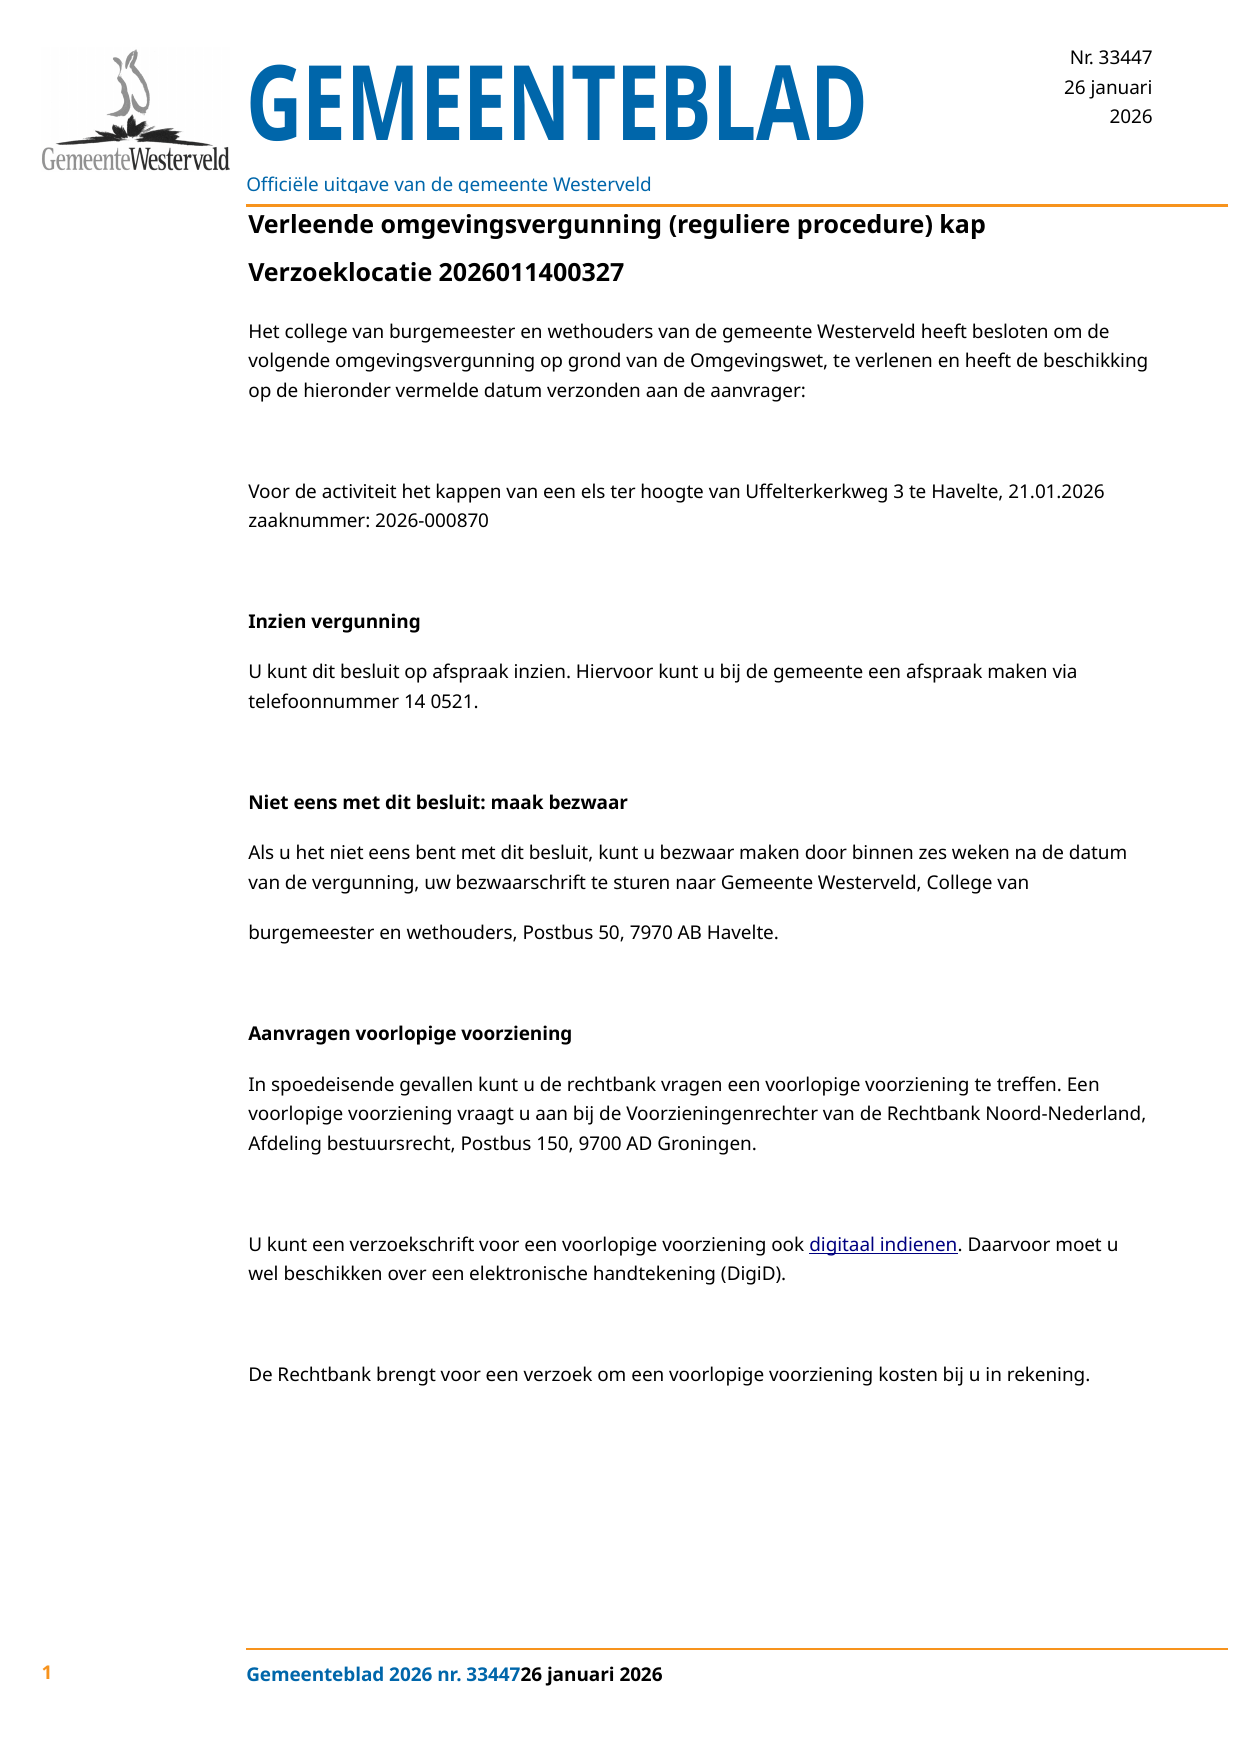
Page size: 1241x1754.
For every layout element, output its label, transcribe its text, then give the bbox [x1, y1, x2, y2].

text Verleende omgevingsvergunning (reguliere procedure) kap Verzoeklocatie 2026011400327 [248, 207, 1152, 288]
text Het college van burgemeester en wethouders van de gemeente Westerveld heeft besloten om de volgende omgevingsvergunning op grond van de Omgevingswet, te verlenen en heeft de beschikking op de hieronder vermelde datum verzonden aan de aanvrager: [248, 318, 1152, 403]
text De Rechtbank brengt voor een verzoek om een voorlopige voorziening kosten bij u in rekening. [248, 1361, 1152, 1387]
text burgemeester en wethouders, Postbus 50, 7970 AB Havelte. [248, 919, 1152, 945]
text Voor de activiteit het kappen van een els ter hoogte van Uffelterkerkweg 3 te Havelte, 21.01.2026 zaaknummer: 2026-000870 [248, 478, 1152, 533]
text U kunt dit besluit op afspraak inzien. Hiervoor kunt u bij de gemeente een afspraak maken via telefoonnummer 14 0521. [248, 659, 1152, 714]
text Aanvragen voorlopige voorziening [248, 1020, 1152, 1046]
text Inzien vergunning [248, 608, 1152, 634]
text U kunt een verzoekschrift voor een voorlopige voorziening ook digitaal indienen. Daarvoor moet u wel beschikken over een elektronische handtekening (DigiD). [248, 1231, 1152, 1286]
picture [41, 47, 231, 172]
text Als u het niet eens bent met dit besluit, kunt u bezwaar maken door binnen zes weken na de datum van de vergunning, uw bezwaarschrift te sturen naar Gemeente Westerveld, College van [248, 839, 1152, 895]
text In spoedeisende gevallen kunt u de rechtbank vragen een voorlopige voorziening te treffen. Een voorlopige voorziening vraagt u aan bij de Voorzieningenrechter van de Rechtbank Noord-Nederland, Afdeling bestuursrecht, Postbus 150, 9700 AD Groningen. [248, 1071, 1152, 1156]
text Niet eens met dit besluit: maak bezwaar [248, 789, 1152, 815]
